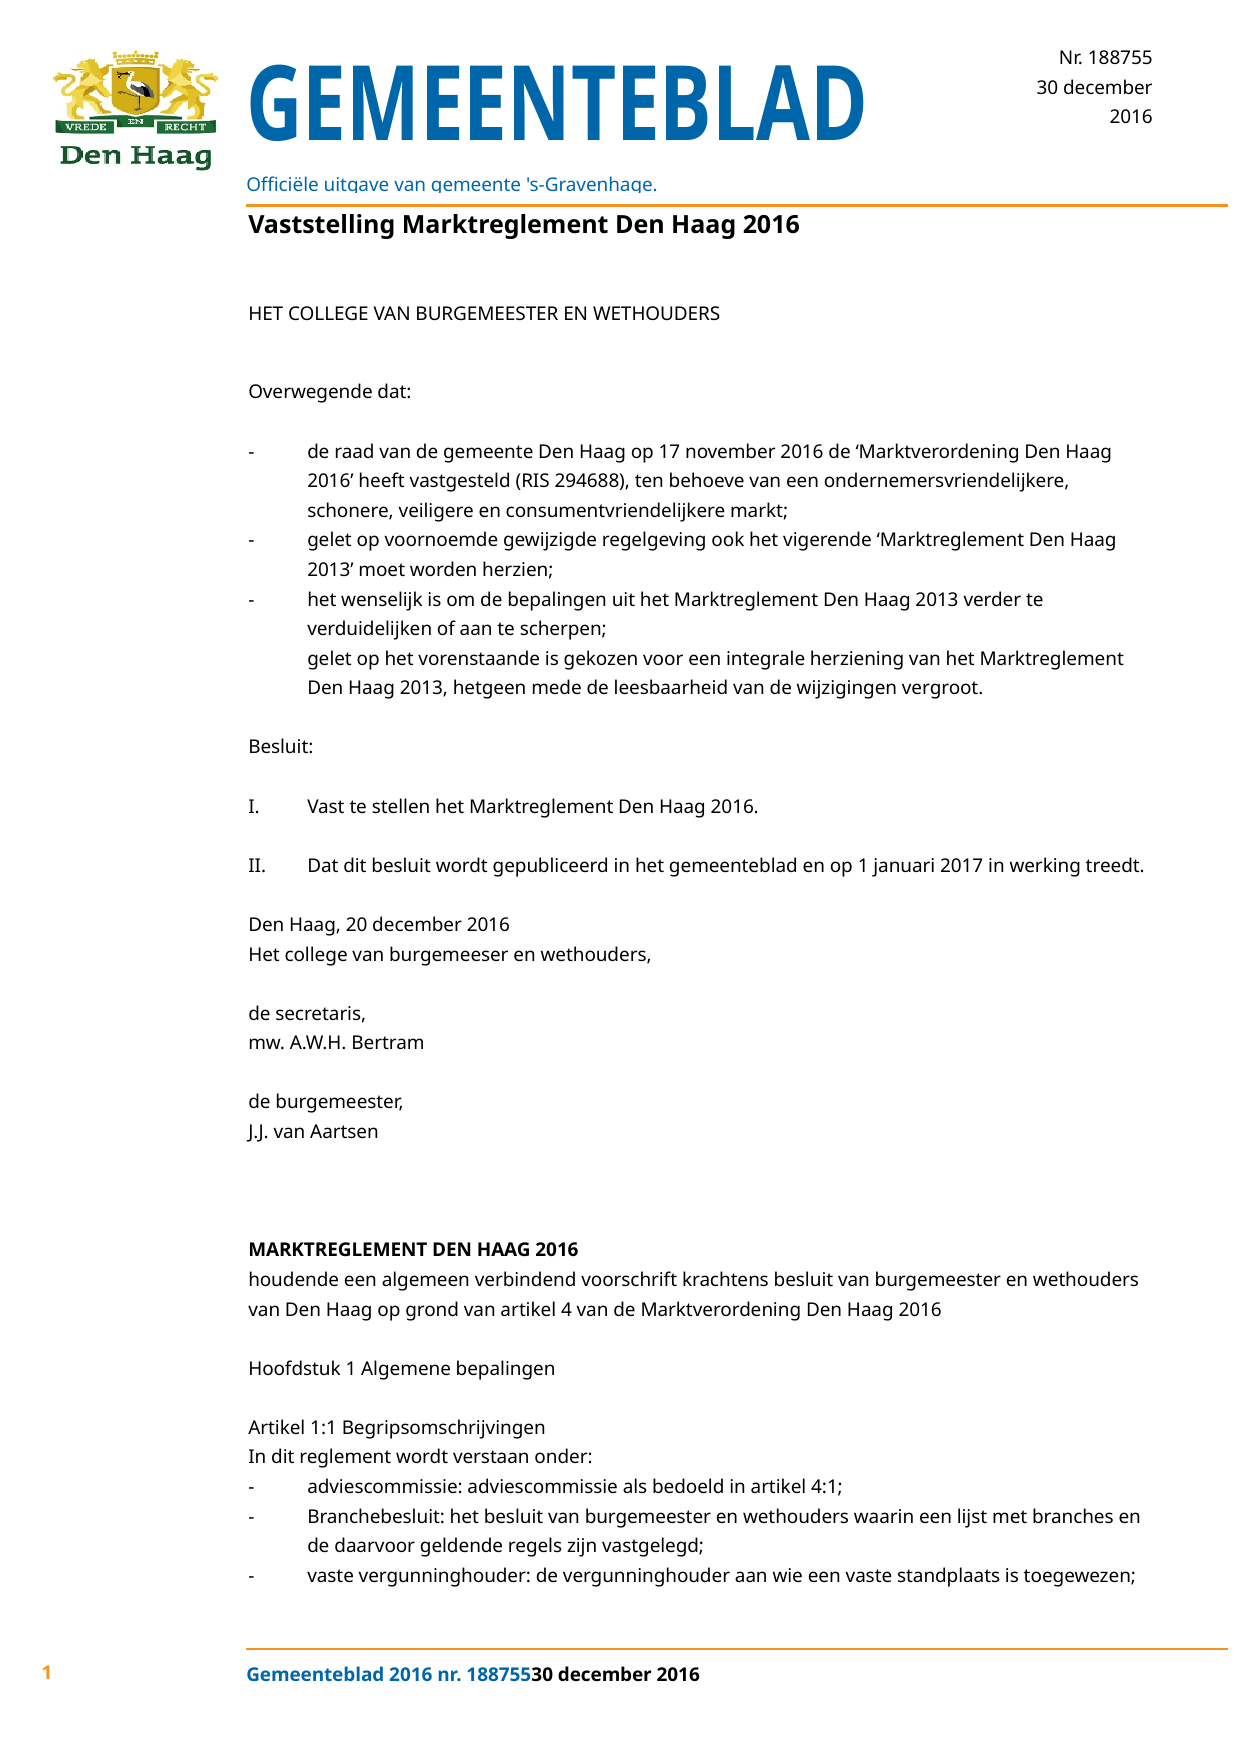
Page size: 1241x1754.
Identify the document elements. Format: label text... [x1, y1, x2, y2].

list het wenselijk is om de bepalingen uit het Marktreglement Den Haag 2013 verder te verduidelijken of aan te scherpen; [248, 586, 1152, 641]
list Dat dit besluit wordt gepubliceerd in het gemeenteblad en op 1 januari 2017 in werking treedt. [248, 852, 1152, 878]
text J.J. van Aartsen [248, 1118, 1152, 1144]
list adviescommissie: adviescommissie als bedoeld in artikel 4:1; [248, 1473, 1152, 1499]
text de secretaris, [248, 1000, 1152, 1026]
text mw. A.W.H. Bertram [248, 1029, 1152, 1055]
text Het college van burgemeeser en wethouders, [248, 941, 1152, 967]
text HET COLLEGE VAN BURGEMEESTER EN WETHOUDERS [248, 300, 1152, 326]
list de raad van de gemeente Den Haag op 17 november 2016 de ‘Marktverordening Den Haag 2016’ heeft vastgesteld (RIS 294688), ten behoeve van een ondernemersvriendelijkere, schonere, veiligere en consumentvriendelijkere markt; [248, 438, 1152, 523]
text Vaststelling Marktreglement Den Haag 2016 [248, 207, 1152, 241]
list gelet op voornoemde gewijzigde regelgeving ook het vigerende ‘Marktreglement Den Haag 2013’ moet worden herzien; [248, 527, 1152, 582]
picture [41, 47, 231, 172]
list Vast te stellen het Marktreglement Den Haag 2016. [248, 793, 1152, 819]
list Branchebesluit: het besluit van burgemeester en wethouders waarin een lijst met branches en de daarvoor geldende regels zijn vastgelegd; [248, 1503, 1152, 1558]
text de burgemeester, [248, 1089, 1152, 1114]
text In dit reglement wordt verstaan onder: [248, 1444, 1152, 1469]
text houdende een algemeen verbindend voorschrift krachtens besluit van burgemeester en wethouders van Den Haag op grond van artikel 4 van de Marktverordening Den Haag 2016 [248, 1266, 1152, 1322]
text Den Haag, 20 december 2016 [248, 911, 1152, 937]
text MARKTREGLEMENT DEN HAAG 2016 [248, 1237, 1152, 1262]
list vaste vergunninghouder: de vergunninghouder aan wie een vaste standplaats is toegewezen; [248, 1562, 1152, 1588]
text Overwegende dat: [248, 379, 1152, 404]
list gelet op het vorenstaande is gekozen voor een integrale herziening van het Marktreglement Den Haag 2013, hetgeen mede de leesbaarheid van de wijzigingen vergroot. [248, 645, 1152, 700]
text Artikel 1:1 Begripsomschrijvingen [248, 1414, 1152, 1440]
text Besluit: [248, 734, 1152, 759]
text Hoofdstuk 1 Algemene bepalingen [248, 1355, 1152, 1381]
